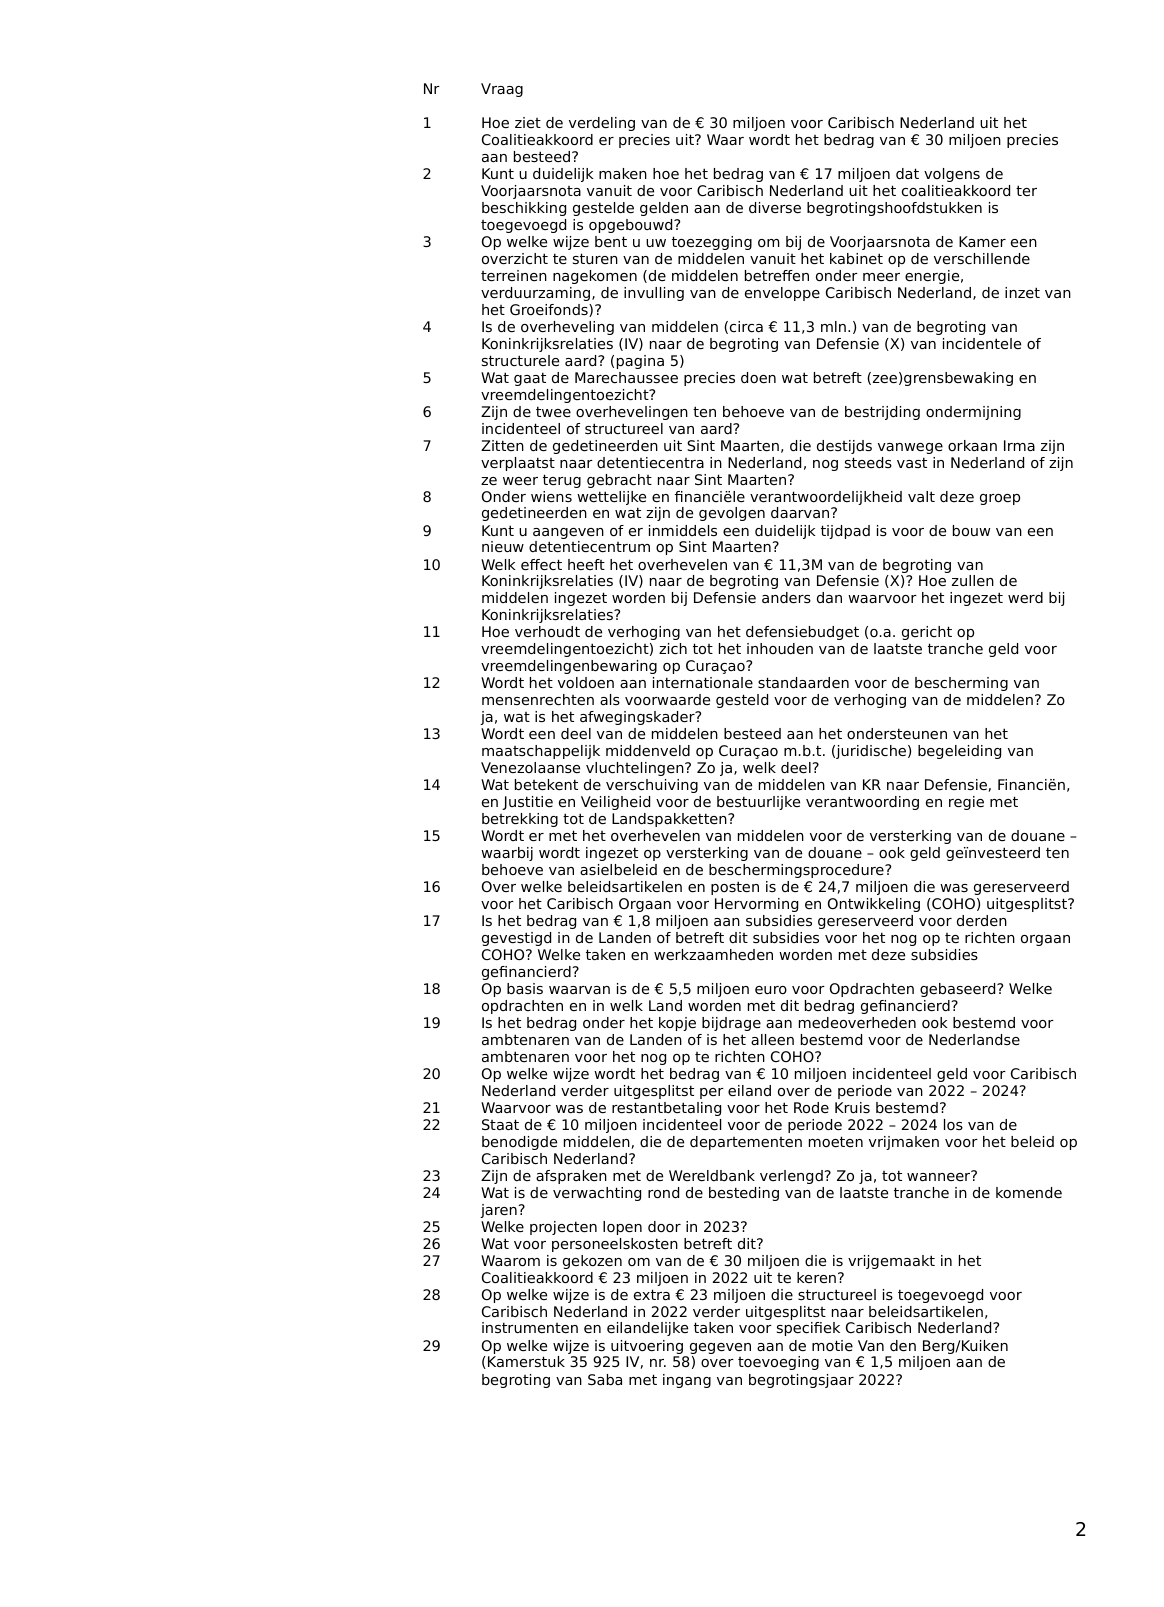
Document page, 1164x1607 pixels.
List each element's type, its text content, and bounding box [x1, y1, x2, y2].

table_cell Op basis waarvan is de € 5,5 miljoen euro voor Opdrachten gebaseerd? Welke opdrachten en in welk Land worden met dit bedrag gefinancierd? [475, 981, 1087, 1015]
table_cell Is de overheveling van middelen (circa € 11,3 mln.) van de begroting van Koninkrijksrelaties (IV) naar de begroting van Defensie (X) van incidentele of structurele aard? (pagina 5) [475, 319, 1087, 369]
table_cell Hoe ziet de verdeling van de € 30 miljoen voor Caribisch Nederland uit het Coalitieakkoord er precies uit? Waar wordt het bedrag van € 30 miljoen precies aan besteed? [475, 115, 1087, 166]
table_cell Op welke wijze is uitvoering gegeven aan de motie Van den Berg/Kuiken (Kamerstuk 35 925 IV, nr. 58) over toevoeging van € 1,5 miljoen aan de begroting van Saba met ingang van begrotingsjaar 2022? [475, 1338, 1087, 1388]
table_cell Zijn de twee overhevelingen ten behoeve van de bestrijding ondermijning incidenteel of structureel van aard? [475, 404, 1087, 437]
table_cell Onder wiens wettelijke en financiële verantwoordelijkheid valt deze groep gedetineerden en wat zijn de gevolgen daarvan? [475, 489, 1087, 522]
table_cell 20 [422, 1066, 475, 1100]
table_cell Wat gaat de Marechaussee precies doen wat betreft (zee)grensbewaking en vreemdelingentoezicht? [475, 370, 1087, 403]
table_cell Op welke wijze bent u uw toezegging om bij de Voorjaarsnota de Kamer een overzicht te sturen van de middelen vanuit het kabinet op de verschillende terreinen nagekomen (de middelen betreffen onder meer energie, verduurzaming, de invulling van de enveloppe Caribisch Nederland, de inzet van het Groeifonds)? [475, 234, 1087, 319]
table_cell Wordt het voldoen aan internationale standaarden voor de bescherming van mensenrechten als voorwaarde gesteld voor de verhoging van de middelen? Zo ja, wat is het afwegingskader? [475, 675, 1087, 726]
table_cell Zijn de afspraken met de Wereldbank verlengd? Zo ja, tot wanneer? [475, 1168, 1087, 1184]
table_cell 9 [422, 523, 475, 556]
table_cell 2 [422, 166, 475, 234]
table_cell Wordt er met het overhevelen van middelen voor de versterking van de douane – waarbij wordt ingezet op versterking van de douane – ook geld geïnvesteerd ten behoeve van asielbeleid en de beschermingsprocedure? [475, 828, 1087, 879]
table_cell Over welke beleidsartikelen en posten is de € 24,7 miljoen die was gereserveerd voor het Caribisch Orgaan voor Hervorming en Ontwikkeling (COHO) uitgesplitst? [475, 879, 1087, 913]
table_cell Waarom is gekozen om van de € 30 miljoen die is vrijgemaakt in het Coalitieakkoord € 23 miljoen in 2022 uit te keren? [475, 1253, 1087, 1286]
table_cell Kunt u aangeven of er inmiddels een duidelijk tijdpad is voor de bouw van een nieuw detentiecentrum op Sint Maarten? [475, 523, 1087, 556]
table_cell 6 [422, 404, 475, 437]
table_cell 29 [422, 1338, 475, 1388]
table_cell 24 [422, 1185, 475, 1218]
table_cell 16 [422, 879, 475, 913]
table_cell 18 [422, 981, 475, 1015]
table_cell 13 [422, 726, 475, 777]
table_cell 28 [422, 1286, 475, 1337]
table_cell 3 [422, 234, 475, 319]
table_cell Welke projecten lopen door in 2023? [475, 1219, 1087, 1236]
table_cell Wordt een deel van de middelen besteed aan het ondersteunen van het maatschappelijk middenveld op Curaçao m.b.t. (juridische) begeleiding van Venezolaanse vluchtelingen? Zo ja, welk deel? [475, 726, 1087, 777]
table_cell 25 [422, 1219, 475, 1236]
table_cell Waarvoor was de restantbetaling voor het Rode Kruis bestemd? [475, 1100, 1087, 1117]
table_cell Kunt u duidelijk maken hoe het bedrag van € 17 miljoen dat volgens de Voorjaarsnota vanuit de voor Caribisch Nederland uit het coalitieakkoord ter beschikking gestelde gelden aan de diverse begrotingshoofdstukken is toegevoegd is opgebouwd? [475, 166, 1087, 234]
table_cell 7 [422, 438, 475, 488]
table_cell [422, 98, 475, 115]
table_cell 14 [422, 777, 475, 828]
table_cell Op welke wijze is de extra € 23 miljoen die structureel is toegevoegd voor Caribisch Nederland in 2022 verder uitgesplitst naar beleidsartikelen, instrumenten en eilandelijke taken voor specifiek Caribisch Nederland? [475, 1286, 1087, 1337]
table_cell 27 [422, 1253, 475, 1286]
table_cell 23 [422, 1168, 475, 1184]
table_cell 21 [422, 1100, 475, 1117]
table_cell Welk effect heeft het overhevelen van € 11,3M van de begroting van Koninkrijksrelaties (IV) naar de begroting van Defensie (X)? Hoe zullen de middelen ingezet worden bij Defensie anders dan waarvoor het ingezet werd bij Koninkrijksrelaties? [475, 556, 1087, 624]
table_cell 26 [422, 1236, 475, 1252]
table_cell Staat de € 10 miljoen incidenteel voor de periode 2022 – 2024 los van de benodigde middelen, die de departementen moeten vrijmaken voor het beleid op Caribisch Nederland? [475, 1117, 1087, 1168]
table_cell [475, 98, 1087, 115]
table_cell 4 [422, 319, 475, 369]
table_cell 5 [422, 370, 475, 403]
table_cell 22 [422, 1117, 475, 1168]
table_cell 15 [422, 828, 475, 879]
table_cell 8 [422, 489, 475, 522]
table_cell 17 [422, 913, 475, 981]
table_header Vraag [475, 81, 1087, 98]
table_cell 1 [422, 115, 475, 166]
table_cell 12 [422, 675, 475, 726]
table_cell Is het bedrag onder het kopje bijdrage aan medeoverheden ook bestemd voor ambtenaren van de Landen of is het alleen bestemd voor de Nederlandse ambtenaren voor het nog op te richten COHO? [475, 1015, 1087, 1066]
table_cell Hoe verhoudt de verhoging van het defensiebudget (o.a. gericht op vreemdelingentoezicht) zich tot het inhouden van de laatste tranche geld voor vreemdelingenbewaring op Curaçao? [475, 624, 1087, 675]
table_cell Wat is de verwachting rond de besteding van de laatste tranche in de komende jaren? [475, 1185, 1087, 1218]
table_cell 11 [422, 624, 475, 675]
table_header Nr [422, 81, 475, 98]
table_cell Zitten de gedetineerden uit Sint Maarten, die destijds vanwege orkaan Irma zijn verplaatst naar detentiecentra in Nederland, nog steeds vast in Nederland of zijn ze weer terug gebracht naar Sint Maarten? [475, 438, 1087, 488]
table_cell 10 [422, 556, 475, 624]
table_cell Is het bedrag van € 1,8 miljoen aan subsidies gereserveerd voor derden gevestigd in de Landen of betreft dit subsidies voor het nog op te richten orgaan COHO? Welke taken en werkzaamheden worden met deze subsidies gefinancierd? [475, 913, 1087, 981]
table_cell Op welke wijze wordt het bedrag van € 10 miljoen incidenteel geld voor Caribisch Nederland verder uitgesplitst per eiland over de periode van 2022 – 2024? [475, 1066, 1087, 1100]
table_cell 19 [422, 1015, 475, 1066]
table_cell Wat betekent de verschuiving van de middelen van KR naar Defensie, Financiën, en Justitie en Veiligheid voor de bestuurlijke verantwoording en regie met betrekking tot de Landspakketten? [475, 777, 1087, 828]
table_cell Wat voor personeelskosten betreft dit? [475, 1236, 1087, 1252]
